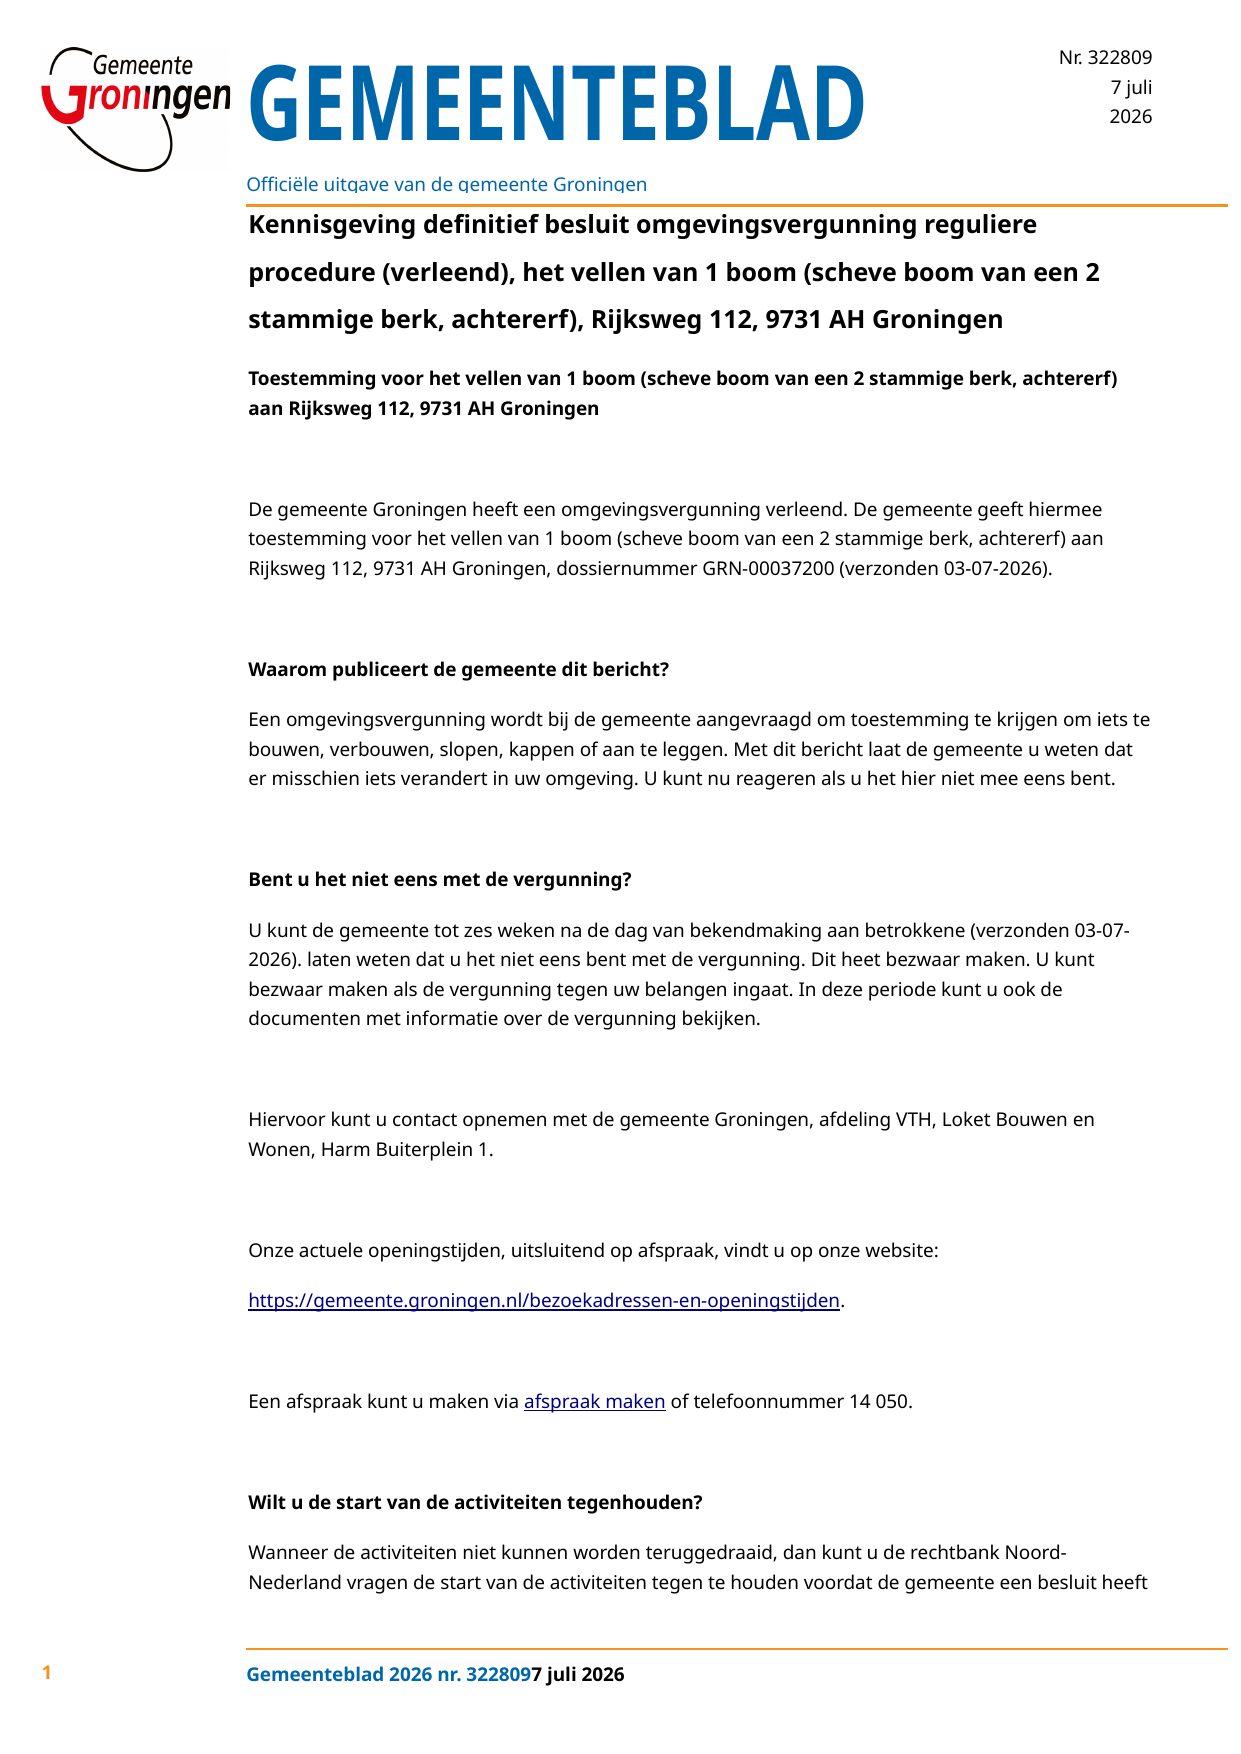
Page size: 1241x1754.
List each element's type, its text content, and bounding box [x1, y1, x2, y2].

text Kennisgeving definitief besluit omgevingsvergunning reguliere procedure (verleend), het vellen van 1 boom (scheve boom van een 2 stammige berk, achtererf), Rijksweg 112, 9731 AH Groningen [248, 207, 1152, 336]
text Bent u het niet eens met de vergunning? [248, 866, 1152, 892]
text Waarom publiceert de gemeente dit bericht? [248, 656, 1152, 682]
text Hiervoor kunt u contact opnemen met de gemeente Groningen, afdeling VTH, Loket Bouwen en Wonen, Harm Buiterplein 1. [248, 1106, 1152, 1162]
text Een omgevingsvergunning wordt bij de gemeente aangevraagd om toestemming te krijgen om iets te bouwen, verbouwen, slopen, kappen of aan te leggen. Met dit bericht laat de gemeente u weten dat er misschien iets verandert in uw omgeving. U kunt nu reageren als u het hier niet mee eens bent. [248, 706, 1152, 791]
text De gemeente Groningen heeft een omgevingsvergunning verleend. De gemeente geeft hiermee toestemming voor het vellen van 1 boom (scheve boom van een 2 stammige berk, achtererf) aan Rijksweg 112, 9731 AH Groningen, dossiernummer GRN-00037200 (verzonden 03-07-2026). [248, 496, 1152, 581]
text U kunt de gemeente tot zes weken na de dag van bekendmaking aan betrokkene (verzonden 03-07-2026). laten weten dat u het niet eens bent met de vergunning. Dit heet bezwaar maken. U kunt bezwaar maken als de vergunning tegen uw belangen ingaat. In deze periode kunt u ook de documenten met informatie over de vergunning bekijken. [248, 917, 1152, 1031]
text Toestemming voor het vellen van 1 boom (scheve boom van een 2 stammige berk, achtererf) aan Rijksweg 112, 9731 AH Groningen [248, 366, 1152, 421]
text Wanneer de activiteiten niet kunnen worden teruggedraaid, dan kunt u de rechtbank Noord-Nederland vragen de start van de activiteiten tegen te houden voordat de gemeente een besluit heeft [248, 1539, 1152, 1594]
text Onze actuele openingstijden, uitsluitend op afspraak, vindt u op onze website: [248, 1237, 1152, 1262]
picture [41, 47, 231, 172]
text Wilt u de start van de activiteiten tegenhouden? [248, 1489, 1152, 1514]
text https://gemeente.groningen.nl/bezoekadressen-en-openingstijden. [248, 1287, 1152, 1313]
text Een afspraak kunt u maken via afspraak maken of telefoonnummer 14 050. [248, 1388, 1152, 1414]
